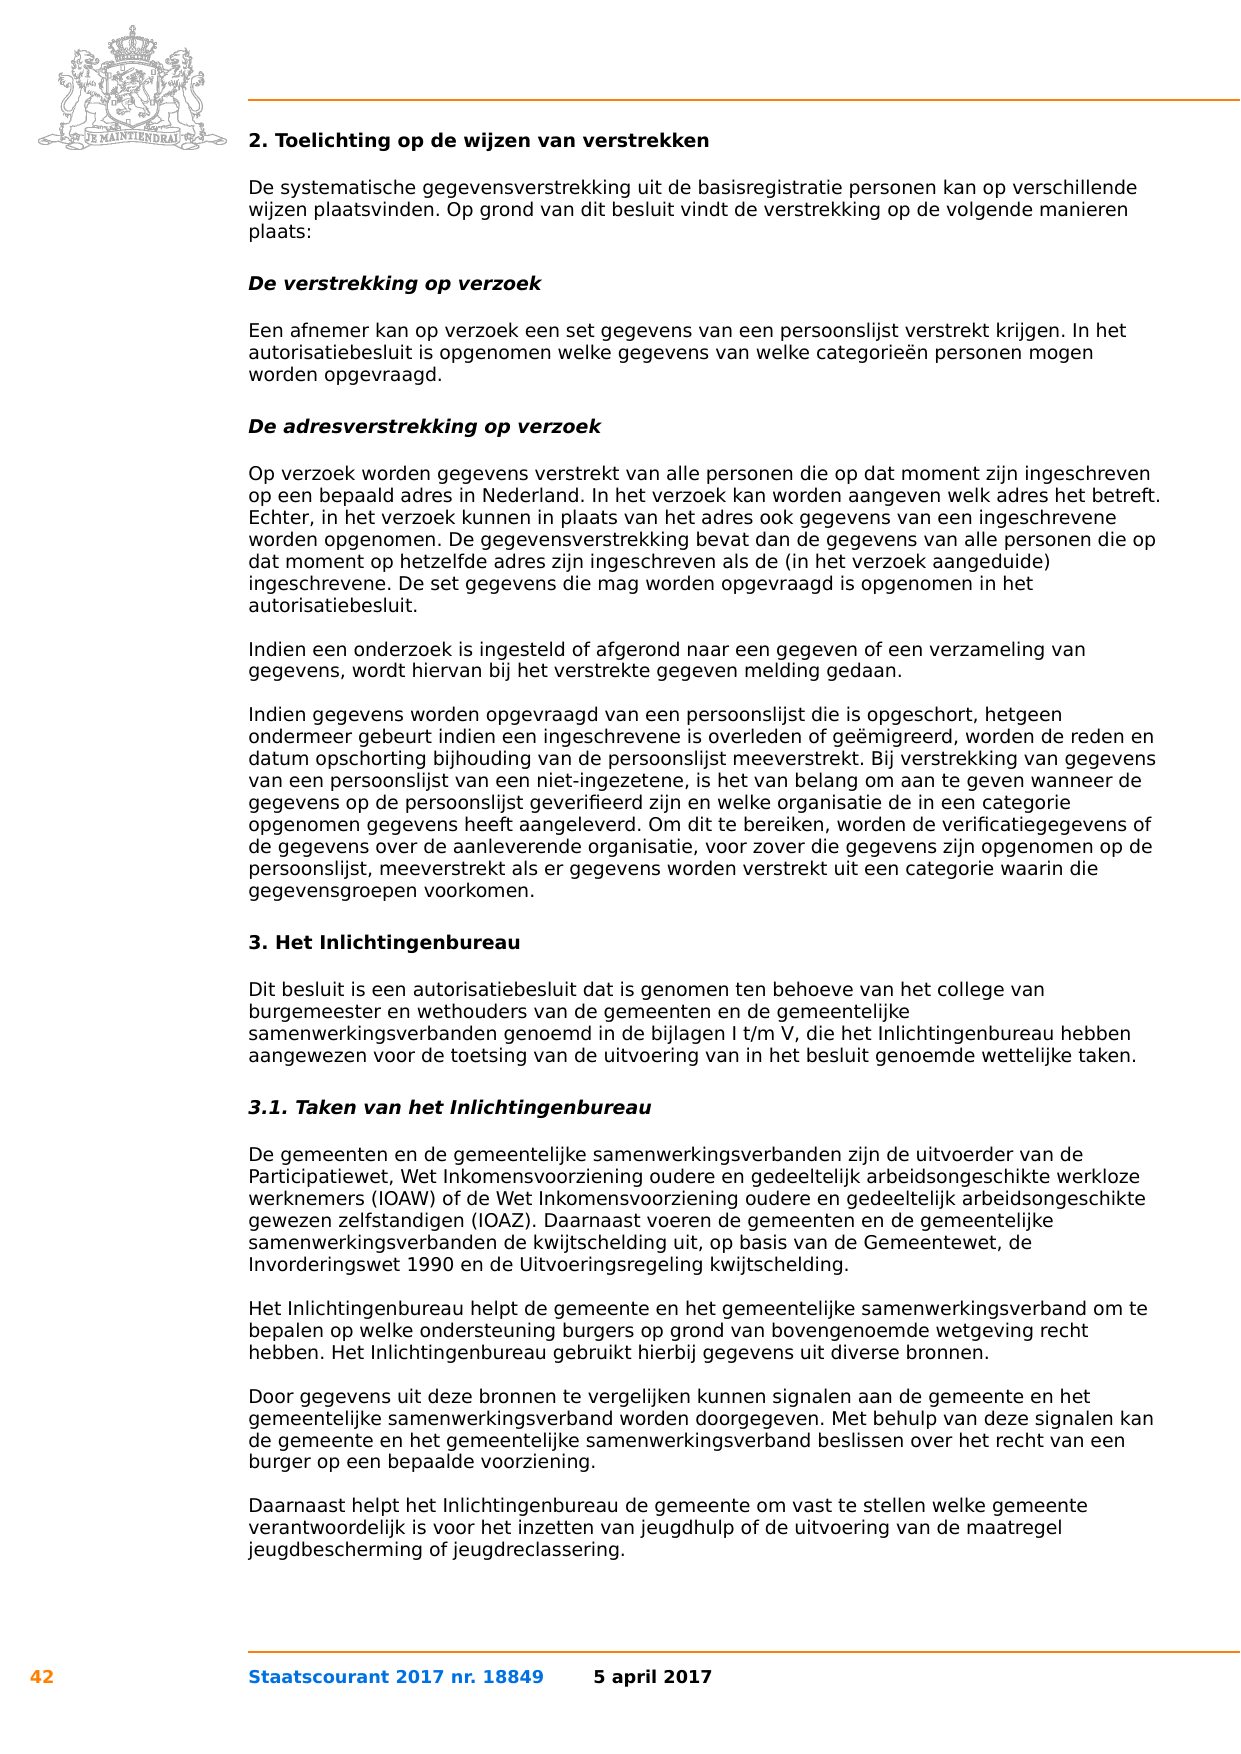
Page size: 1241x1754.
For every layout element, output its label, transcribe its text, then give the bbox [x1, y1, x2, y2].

text Op verzoek worden gegevens verstrekt van alle personen die op dat moment zijn ingeschreven op een bepaald adres in Nederland. In het verzoek kan worden aangeven welk adres het betreft. Echter, in het verzoek kunnen in plaats van het adres ook gegevens van een ingeschrevene worden opgenomen. De gegevensverstrekking bevat dan de gegevens van alle personen die op dat moment op hetzelfde adres zijn ingeschreven als de (in het verzoek aangeduide) ingeschrevene. De set gegevens die mag worden opgevraagd is opgenomen in het autorisatiebesluit. [248, 463, 1163, 617]
subtitle 3.1. Taken van het Inlichtingenbureau [248, 1097, 1163, 1119]
text De gemeenten en de gemeentelijke samenwerkingsverbanden zijn de uitvoerder van de Participatiewet, Wet Inkomensvoorziening oudere en gedeeltelijk arbeidsongeschikte werkloze werknemers (IOAW) of de Wet Inkomensvoorziening oudere en gedeeltelijk arbeidsongeschikte gewezen zelfstandigen (IOAZ). Daarnaast voeren de gemeenten en de gemeentelijke samenwerkingsverbanden de kwijtschelding uit, op basis van de Gemeentewet, de Invorderingswet 1990 en de Uitvoeringsregeling kwijtschelding. [248, 1144, 1163, 1276]
text Dit besluit is een autorisatiebesluit dat is genomen ten behoeve van het college van burgemeester en wethouders van de gemeenten en de gemeentelijke samenwerkingsverbanden genoemd in de bijlagen I t/m V, die het Inlichtingenbureau hebben aangewezen voor de toetsing van de uitvoering van in het besluit genoemde wettelijke taken. [248, 979, 1163, 1067]
picture [38, 25, 227, 150]
text Indien gegevens worden opgevraagd van een persoonslijst die is opgeschort, hetgeen ondermeer gebeurt indien een ingeschrevene is overleden of geëmigreerd, worden de reden en datum opschorting bijhouding van de persoonslijst meeverstrekt. Bij verstrekking van gegevens van een persoonslijst van een niet-ingezetene, is het van belang om aan te geven wanneer de gegevens op de persoonslijst geverifieerd zijn en welke organisatie de in een categorie opgenomen gegevens heeft aangeleverd. Om dit te bereiken, worden de verificatiegegevens of de gegevens over de aanleverende organisatie, voor zover die gegevens zijn opgenomen op de persoonslijst, meeverstrekt als er gegevens worden verstrekt uit een categorie waarin die gegevensgroepen voorkomen. [248, 704, 1163, 902]
text Daarnaast helpt het Inlichtingenbureau de gemeente om vast te stellen welke gemeente verantwoordelijk is voor het inzetten van jeugdhulp of de uitvoering van de maatregel jeugdbescherming of jeugdreclassering. [248, 1495, 1163, 1561]
text Het Inlichtingenbureau helpt de gemeente en het gemeentelijke samenwerkingsverband om te bepalen op welke ondersteuning burgers op grond van bovengenoemde wetgeving recht hebben. Het Inlichtingenbureau gebruikt hierbij gegevens uit diverse bronnen. [248, 1298, 1163, 1364]
subtitle De verstrekking op verzoek [248, 273, 1163, 295]
subtitle 2. Toelichting op de wijzen van verstrekken [248, 130, 1163, 152]
text Een afnemer kan op verzoek een set gegevens van een persoonslijst verstrekt krijgen. In het autorisatiebesluit is opgenomen welke gegevens van welke categorieën personen mogen worden opgevraagd. [248, 320, 1163, 386]
subtitle De adresverstrekking op verzoek [248, 416, 1163, 438]
text Door gegevens uit deze bronnen te vergelijken kunnen signalen aan de gemeente en het gemeentelijke samenwerkingsverband worden doorgegeven. Met behulp van deze signalen kan de gemeente en het gemeentelijke samenwerkingsverband beslissen over het recht van een burger op een bepaalde voorziening. [248, 1386, 1163, 1473]
text Indien een onderzoek is ingesteld of afgerond naar een gegeven of een verzameling van gegevens, wordt hiervan bij het verstrekte gegeven melding gedaan. [248, 638, 1163, 682]
subtitle 3. Het Inlichtingenbureau [248, 932, 1163, 954]
text De systematische gegevensverstrekking uit de basisregistratie personen kan op verschillende wijzen plaatsvinden. Op grond van dit besluit vindt de verstrekking op de volgende manieren plaats: [248, 177, 1163, 243]
